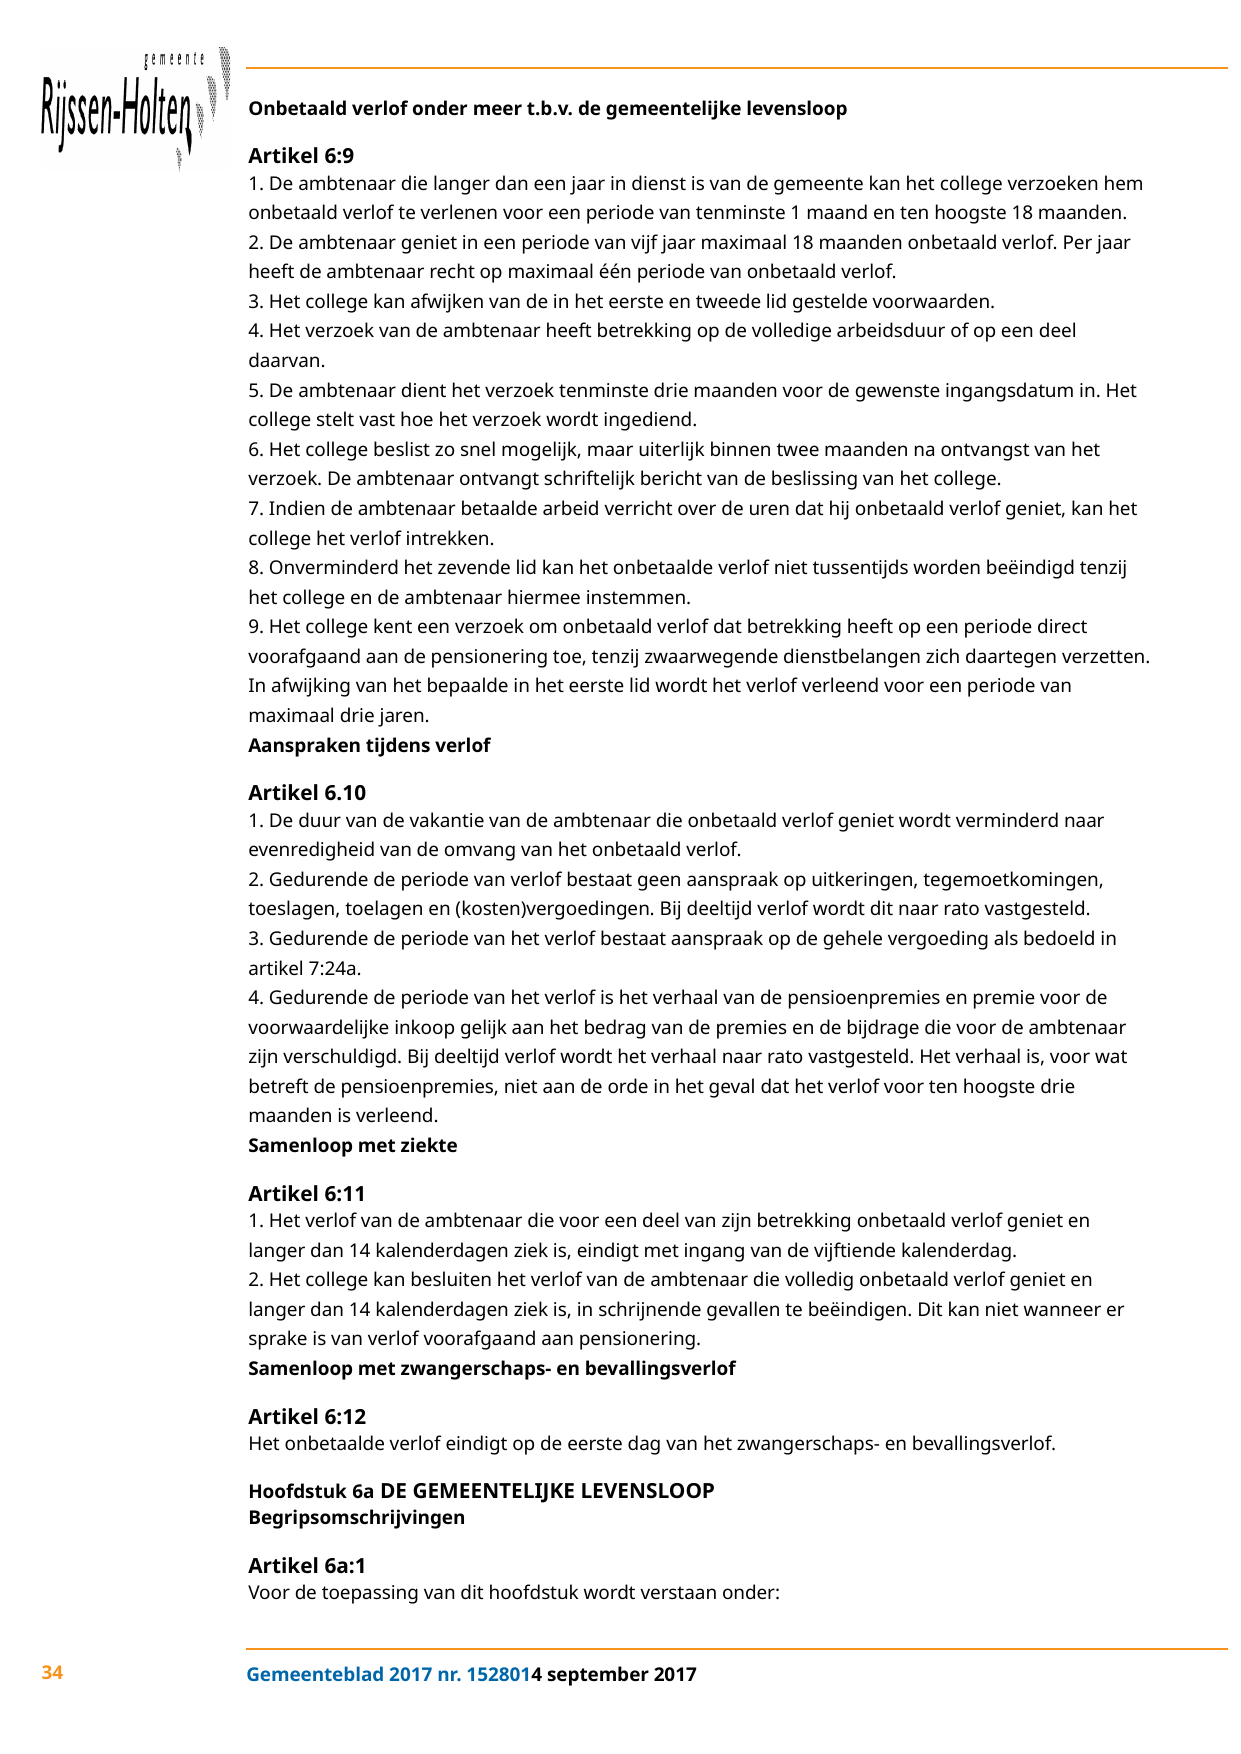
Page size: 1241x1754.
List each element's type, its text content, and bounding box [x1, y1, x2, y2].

text Artikel 6.10 [248, 778, 1152, 807]
text 1. Het verlof van de ambtenaar die voor een deel van zijn betrekking onbetaald verlof geniet en langer dan 14 kalenderdagen ziek is, eindigt met ingang van de vijftiende kalenderdag. [248, 1207, 1152, 1263]
text Begripsomschrijvingen [248, 1504, 1152, 1530]
text 1. De ambtenaar die langer dan een jaar in dienst is van de gemeente kan het college verzoeken hem onbetaald verlof te verlenen voor een periode van tenminste 1 maand en ten hoogste 18 maanden. [248, 170, 1152, 225]
text 9. Het college kent een verzoek om onbetaald verlof dat betrekking heeft op een periode direct voorafgaand aan de pensionering toe, tenzij zwaarwegende dienstbelangen zich daartegen verzetten. In afwijking van het bepaalde in het eerste lid wordt het verlof verleend voor een periode van maximaal drie jaren. [248, 613, 1152, 728]
text 2. De ambtenaar geniet in een periode van vijf jaar maximaal 18 maanden onbetaald verlof. Per jaar heeft de ambtenaar recht op maximaal één periode van onbetaald verlof. [248, 229, 1152, 284]
text 5. De ambtenaar dient het verzoek tenminste drie maanden voor de gewenste ingangsdatum in. Het college stelt vast hoe het verzoek wordt ingediend. [248, 377, 1152, 432]
text Het onbetaalde verlof eindigt op de eerste dag van het zwangerschaps- en bevallingsverlof. [248, 1430, 1152, 1456]
text 3. Gedurende de periode van het verlof bestaat aanspraak op de gehele vergoeding als bedoeld in artikel 7:24a. [248, 925, 1152, 981]
text 2. Gedurende de periode van verlof bestaat geen aanspraak op uitkeringen, tegemoetkomingen, toeslagen, toelagen en (kosten)vergoedingen. Bij deeltijd verlof wordt dit naar rato vastgesteld. [248, 866, 1152, 921]
text Artikel 6:9 [248, 141, 1152, 170]
text Voor de toepassing van dit hoofdstuk wordt verstaan onder: [248, 1579, 1152, 1605]
text Artikel 6:12 [248, 1402, 1152, 1430]
text Samenloop met zwangerschaps- en bevallingsverlof [248, 1355, 1152, 1381]
text 4. Gedurende de periode van het verlof is het verhaal van de pensioenpremies en premie voor de voorwaardelijke inkoop gelijk aan het bedrag van de premies en de bijdrage die voor de ambtenaar zijn verschuldigd. Bij deeltijd verlof wordt het verhaal naar rato vastgesteld. Het verhaal is, voor wat betreft de pensioenpremies, niet aan de orde in het geval dat het verlof voor ten hoogste drie maanden is verleend. [248, 984, 1152, 1128]
text 8. Onverminderd het zevende lid kan het onbetaalde verlof niet tussentijds worden beëindigd tenzij het college en de ambtenaar hiermee instemmen. [248, 554, 1152, 610]
text 1. De duur van de vakantie van de ambtenaar die onbetaald verlof geniet wordt verminderd naar evenredigheid van de omvang van het onbetaald verlof. [248, 807, 1152, 862]
text 4. Het verzoek van de ambtenaar heeft betrekking op de volledige arbeidsduur of op een deel daarvan. [248, 318, 1152, 373]
text Aanspraken tijdens verlof [248, 732, 1152, 758]
text Onbetaald verlof onder meer t.b.v. de gemeentelijke levensloop [248, 95, 1152, 121]
picture [41, 47, 231, 172]
text Hoofdstuk 6a DE GEMEENTELIJKE LEVENSLOOP [248, 1476, 1152, 1504]
text 3. Het college kan afwijken van de in het eerste en tweede lid gestelde voorwaarden. [248, 288, 1152, 314]
text Artikel 6a:1 [248, 1551, 1152, 1579]
text 6. Het college beslist zo snel mogelijk, maar uiterlijk binnen twee maanden na ontvangst van het verzoek. De ambtenaar ontvangt schriftelijk bericht van de beslissing van het college. [248, 436, 1152, 491]
text Samenloop met ziekte [248, 1132, 1152, 1158]
text Artikel 6:11 [248, 1179, 1152, 1207]
text 2. Het college kan besluiten het verlof van de ambtenaar die volledig onbetaald verlof geniet en langer dan 14 kalenderdagen ziek is, in schrijnende gevallen te beëindigen. Dit kan niet wanneer er sprake is van verlof voorafgaand aan pensionering. [248, 1266, 1152, 1351]
text 7. Indien de ambtenaar betaalde arbeid verricht over de uren dat hij onbetaald verlof geniet, kan het college het verlof intrekken. [248, 495, 1152, 551]
